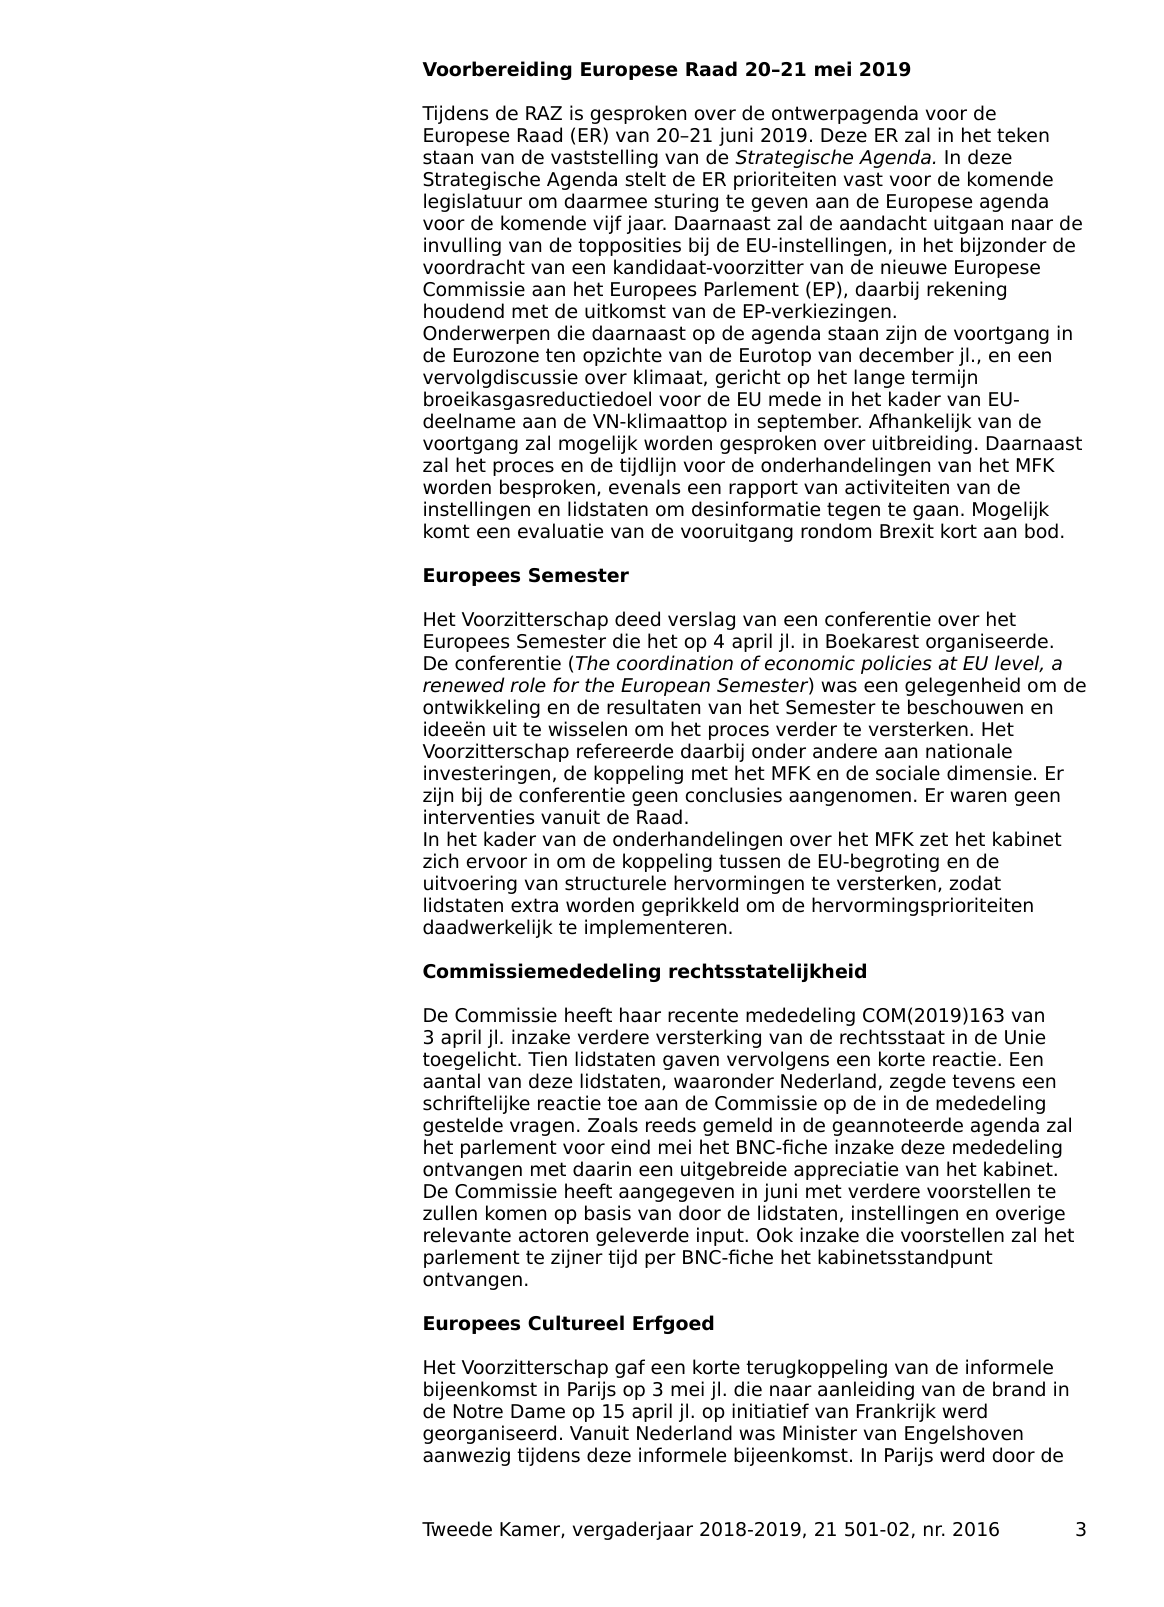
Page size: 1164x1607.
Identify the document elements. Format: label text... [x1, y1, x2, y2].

text Onderwerpen die daarnaast op de agenda staan zijn de voortgang in de Eurozone ten opzichte van de Eurotop van december jl., en een vervolgdiscussie over klimaat, gericht op het lange termijn broeikasgasreductiedoel voor de EU mede in het kader van EU-deelname aan de VN-klimaattop in september. Afhankelijk van de voortgang zal mogelijk worden gesproken over uitbreiding. Daarnaast zal het proces en de tijdlijn voor de onderhandelingen van het MFK worden besproken, evenals een rapport van activiteiten van de instellingen en lidstaten om desinformatie tegen te gaan. Mogelijk komt een evaluatie van de vooruitgang rondom Brexit kort aan bod. [422, 323, 1087, 543]
subtitle Voorbereiding Europese Raad 20–21 mei 2019 [422, 59, 1087, 81]
text Het Voorzitterschap gaf een korte terugkoppeling van de informele bijeenkomst in Parijs op 3 mei jl. die naar aanleiding van de brand in de Notre Dame op 15 april jl. op initiatief van Frankrijk werd georganiseerd. Vanuit Nederland was Minister van Engelshoven aanwezig tijdens deze informele bijeenkomst. In Parijs werd door de [422, 1357, 1087, 1467]
text Het Voorzitterschap deed verslag van een conferentie over het Europees Semester die het op 4 april jl. in Boekarest organiseerde. De conferentie (The coordination of economic policies at EU level, a renewed role for the European Semester) was een gelegenheid om de ontwikkeling en de resultaten van het Semester te beschouwen en ideeën uit te wisselen om het proces verder te versterken. Het Voorzitterschap refereerde daarbij onder andere aan nationale investeringen, de koppeling met het MFK en de sociale dimensie. Er zijn bij de conferentie geen conclusies aangenomen. Er waren geen interventies vanuit de Raad. [422, 609, 1087, 829]
subtitle Commissiemededeling rechtsstatelijkheid [422, 961, 1087, 983]
text Tijdens de RAZ is gesproken over de ontwerpagenda voor de Europese Raad (ER) van 20–21 juni 2019. Deze ER zal in het teken staan van de vaststelling van de Strategische Agenda. In deze Strategische Agenda stelt de ER prioriteiten vast voor de komende legislatuur om daarmee sturing te geven aan de Europese agenda voor de komende vijf jaar. Daarnaast zal de aandacht uitgaan naar de invulling van de topposities bij de EU-instellingen, in het bijzonder de voordracht van een kandidaat-voorzitter van de nieuwe Europese Commissie aan het Europees Parlement (EP), daarbij rekening houdend met de uitkomst van de EP-verkiezingen. [422, 103, 1087, 323]
text In het kader van de onderhandelingen over het MFK zet het kabinet zich ervoor in om de koppeling tussen de EU-begroting en de uitvoering van structurele hervormingen te versterken, zodat lidstaten extra worden geprikkeld om de hervormingsprioriteiten daadwerkelijk te implementeren. [422, 829, 1087, 939]
subtitle Europees Cultureel Erfgoed [422, 1313, 1087, 1335]
text De Commissie heeft haar recente mededeling COM(2019)163 van 3 april jl. inzake verdere versterking van de rechtsstaat in de Unie toegelicht. Tien lidstaten gaven vervolgens een korte reactie. Een aantal van deze lidstaten, waaronder Nederland, zegde tevens een schriftelijke reactie toe aan de Commissie op de in de mededeling gestelde vragen. Zoals reeds gemeld in de geannoteerde agenda zal het parlement voor eind mei het BNC-fiche inzake deze mededeling ontvangen met daarin een uitgebreide appreciatie van het kabinet. De Commissie heeft aangegeven in juni met verdere voorstellen te zullen komen op basis van door de lidstaten, instellingen en overige relevante actoren geleverde input. Ook inzake die voorstellen zal het parlement te zijner tijd per BNC-fiche het kabinetsstandpunt ontvangen. [422, 1005, 1087, 1291]
subtitle Europees Semester [422, 565, 1087, 587]
